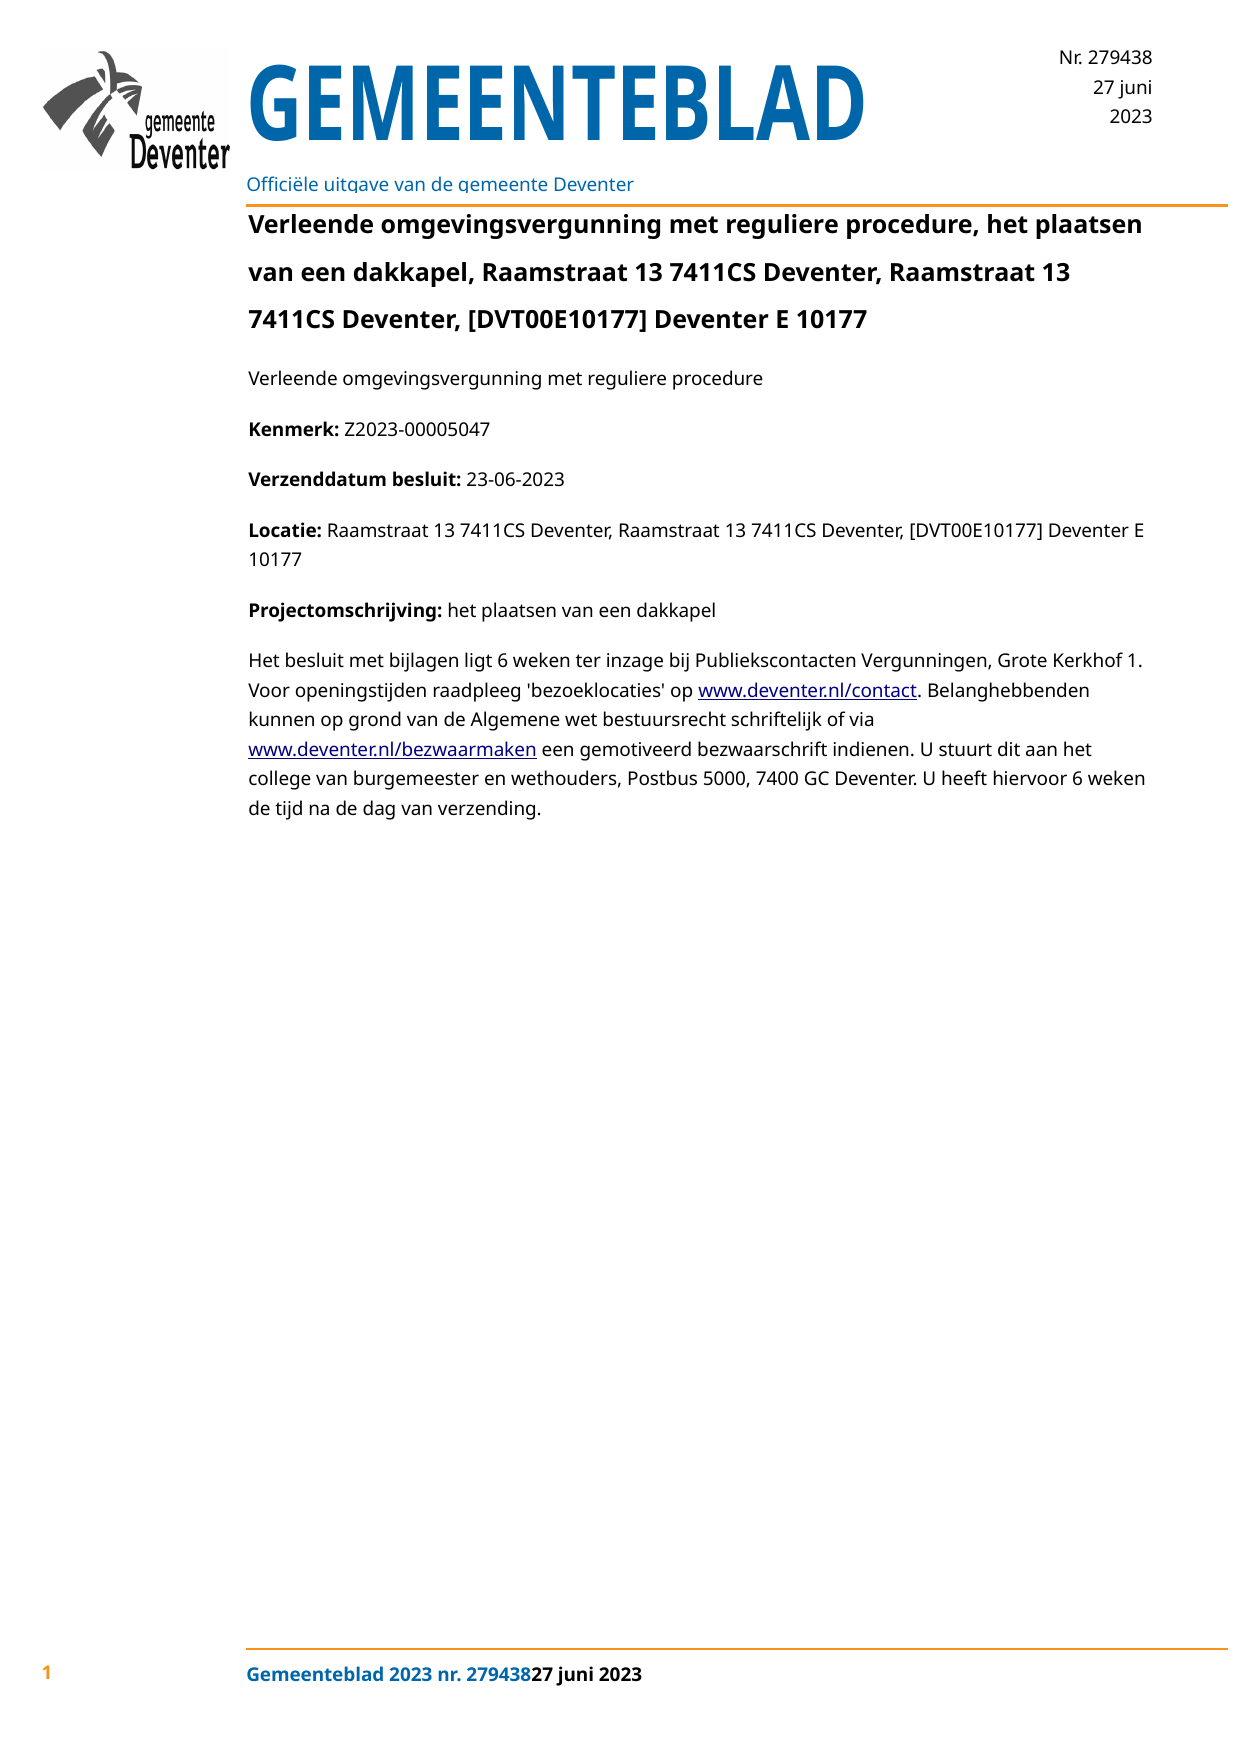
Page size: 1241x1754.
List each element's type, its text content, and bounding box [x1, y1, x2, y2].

text Het besluit met bijlagen ligt 6 weken ter inzage bij Publiekscontacten Vergunningen, Grote Kerkhof 1. Voor openingstijden raadpleeg 'bezoeklocaties' op www.deventer.nl/contact. Belanghebbenden kunnen op grond van de Algemene wet bestuursrecht schriftelijk of via www.deventer.nl/bezwaarmaken een gemotiveerd bezwaarschrift indienen. U stuurt dit aan het college van burgemeester en wethouders, Postbus 5000, 7400 GC Deventer. U heeft hiervoor 6 weken de tijd na de dag van verzending. [248, 647, 1152, 821]
text Locatie: Raamstraat 13 7411CS Deventer, Raamstraat 13 7411CS Deventer, [DVT00E10177] Deventer E 10177 [248, 517, 1152, 572]
text Verleende omgevingsvergunning met reguliere procedure [248, 366, 1152, 391]
text Kenmerk: Z2023-00005047 [248, 416, 1152, 442]
text Verleende omgevingsvergunning met reguliere procedure, het plaatsen van een dakkapel, Raamstraat 13 7411CS Deventer, Raamstraat 13 7411CS Deventer, [DVT00E10177] Deventer E 10177 [248, 207, 1152, 336]
picture [41, 47, 231, 172]
text Projectomschrijving: het plaatsen van een dakkapel [248, 597, 1152, 622]
text Verzenddatum besluit: 23-06-2023 [248, 466, 1152, 492]
